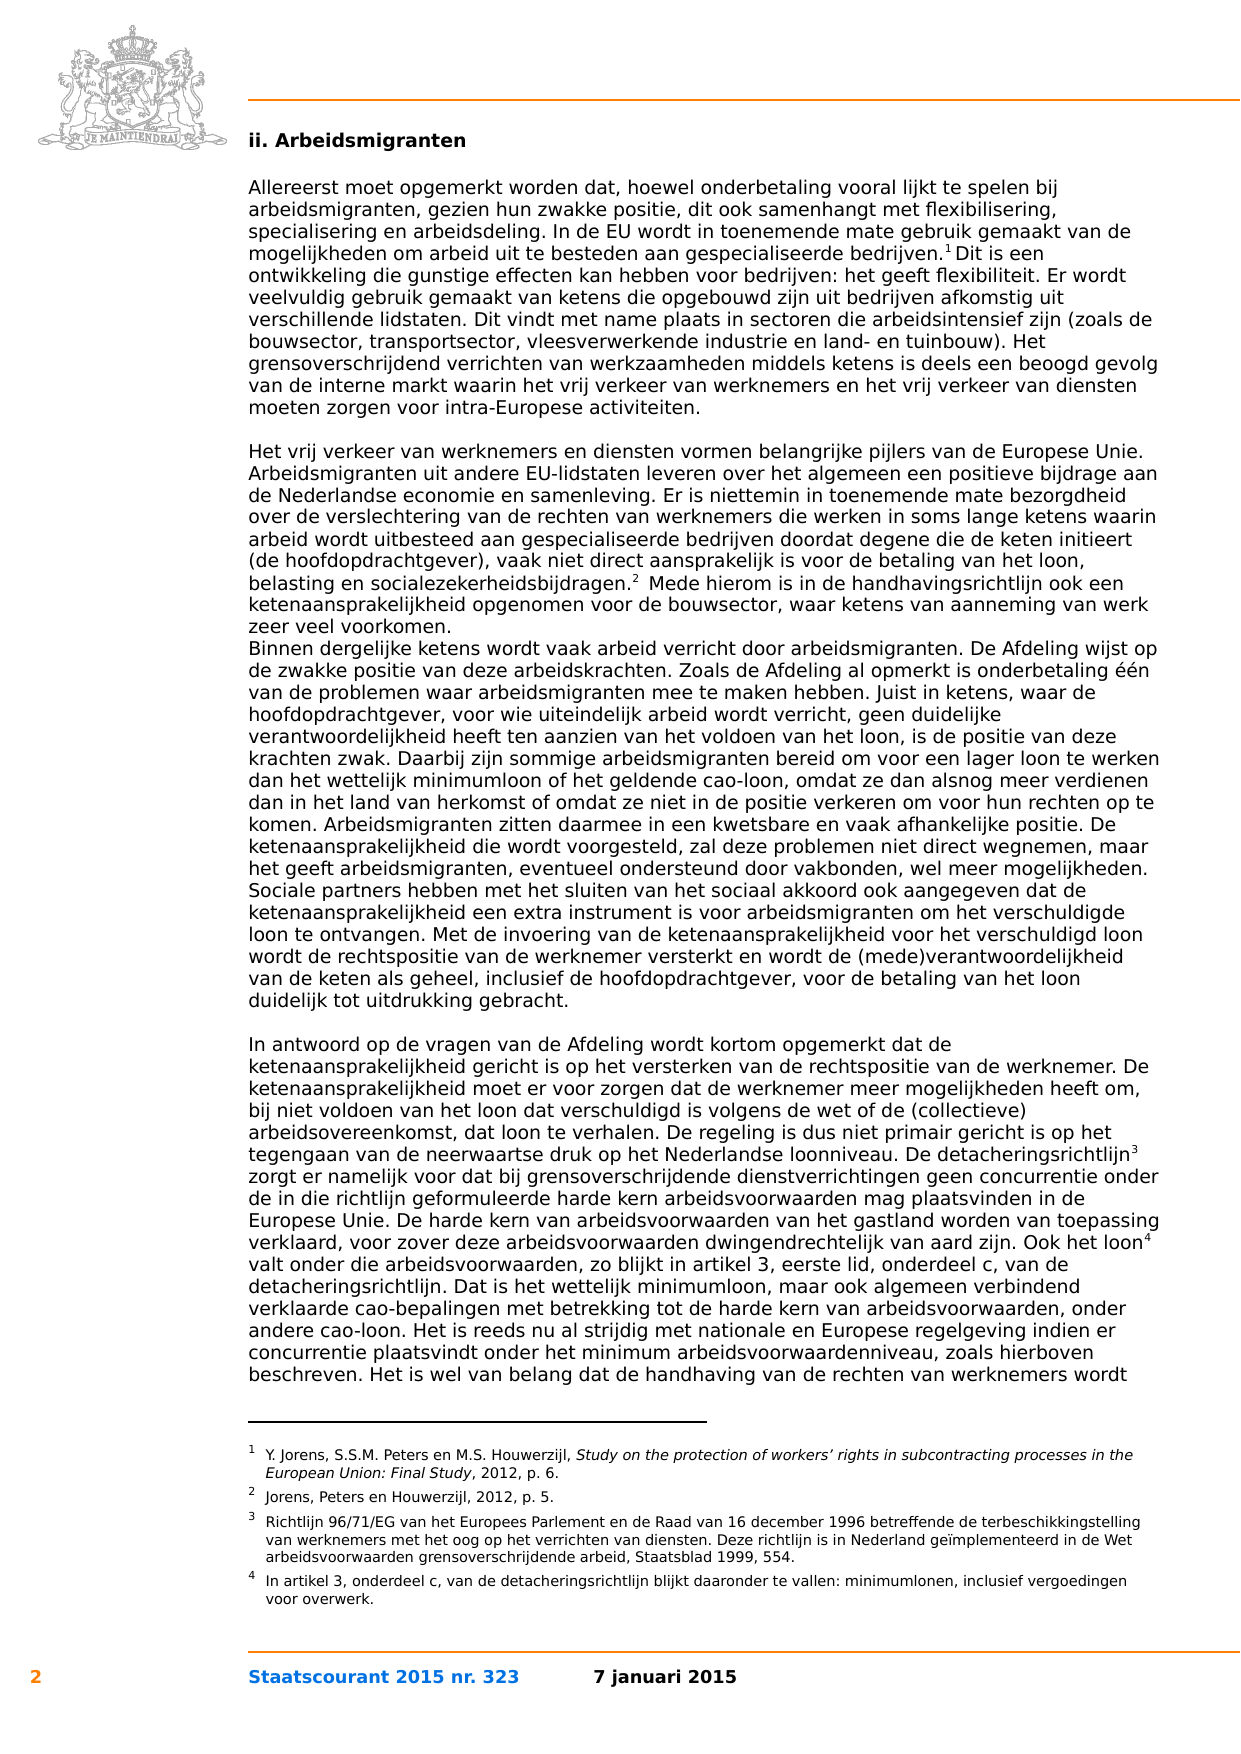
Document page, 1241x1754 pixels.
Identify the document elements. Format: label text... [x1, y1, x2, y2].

subtitle ii. Arbeidsmigranten [248, 130, 1163, 152]
text Het vrij verkeer van werknemers en diensten vormen belangrijke pijlers van de Europese Unie. Arbeidsmigranten uit andere EU-lidstaten leveren over het algemeen een positieve bijdrage aan de Nederlandse economie en samenleving. Er is niettemin in toenemende mate bezorgdheid over de verslechtering van de rechten van werknemers die werken in soms lange ketens waarin arbeid wordt uitbesteed aan gespecialiseerde bedrijven doordat degene die de keten initieert (de hoofdopdrachtgever), vaak niet direct aansprakelijk is voor de betaling van het loon, belasting en socialezekerheidsbijdragen. Mede hierom is in de handhavingsrichtlijn ook een ketenaansprakelijkheid opgenomen voor de bouwsector, waar ketens van aanneming van werk zeer veel voorkomen. [248, 441, 1163, 638]
text Jorens, Peters en Houwerzijl, 2012, p. 5. [248, 1485, 1163, 1507]
picture [38, 25, 227, 150]
text Allereerst moet opgemerkt worden dat, hoewel onderbetaling vooral lijkt te spelen bij arbeidsmigranten, gezien hun zwakke positie, dit ook samenhangt met flexibilisering, specialisering en arbeidsdeling. In de EU wordt in toenemende mate gebruik gemaakt van de mogelijkheden om arbeid uit te besteden aan gespecialiseerde bedrijven.Dit is een ontwikkeling die gunstige effecten kan hebben voor bedrijven: het geeft flexibiliteit. Er wordt veelvuldig gebruik gemaakt van ketens die opgebouwd zijn uit bedrijven afkomstig uit verschillende lidstaten. Dit vindt met name plaats in sectoren die arbeidsintensief zijn (zoals de bouwsector, transportsector, vleesverwerkende industrie en land- en tuinbouw). Het grensoverschrijdend verrichten van werkzaamheden middels ketens is deels een beoogd gevolg van de interne markt waarin het vrij verkeer van werknemers en het vrij verkeer van diensten moeten zorgen voor intra-Europese activiteiten. [248, 177, 1163, 419]
text Y. Jorens, S.S.M. Peters en M.S. Houwerzijl, Study on the protection of workers’ rights in subcontracting processes in the European Union: Final Study, 2012, p. 6. [248, 1443, 1163, 1482]
text Binnen dergelijke ketens wordt vaak arbeid verricht door arbeidsmigranten. De Afdeling wijst op de zwakke positie van deze arbeidskrachten. Zoals de Afdeling al opmerkt is onderbetaling één van de problemen waar arbeidsmigranten mee te maken hebben. Juist in ketens, waar de hoofdopdrachtgever, voor wie uiteindelijk arbeid wordt verricht, geen duidelijke verantwoordelijkheid heeft ten aanzien van het voldoen van het loon, is de positie van deze krachten zwak. Daarbij zijn sommige arbeidsmigranten bereid om voor een lager loon te werken dan het wettelijk minimumloon of het geldende cao-loon, omdat ze dan alsnog meer verdienen dan in het land van herkomst of omdat ze niet in de positie verkeren om voor hun rechten op te komen. Arbeidsmigranten zitten daarmee in een kwetsbare en vaak afhankelijke positie. De ketenaansprakelijkheid die wordt voorgesteld, zal deze problemen niet direct wegnemen, maar het geeft arbeidsmigranten, eventueel ondersteund door vakbonden, wel meer mogelijkheden. Sociale partners hebben met het sluiten van het sociaal akkoord ook aangegeven dat de ketenaansprakelijkheid een extra instrument is voor arbeidsmigranten om het verschuldigde loon te ontvangen. Met de invoering van de ketenaansprakelijkheid voor het verschuldigd loon wordt de rechtspositie van de werknemer versterkt en wordt de (mede)verantwoordelijkheid van de keten als geheel, inclusief de hoofdopdrachtgever, voor de betaling van het loon duidelijk tot uitdrukking gebracht. [248, 638, 1163, 1012]
text Richtlijn 96/71/EG van het Europees Parlement en de Raad van 16 december 1996 betreffende de terbeschikkingstelling van werknemers met het oog op het verrichten van diensten. Deze richtlijn is in Nederland geïmplementeerd in de Wet arbeidsvoorwaarden grensoverschrijdende arbeid, Staatsblad 1999, 554. [248, 1510, 1163, 1566]
text In artikel 3, onderdeel c, van de detacheringsrichtlijn blijkt daaronder te vallen: minimumlonen, inclusief vergoedingen voor overwerk. [248, 1569, 1163, 1608]
text In antwoord op de vragen van de Afdeling wordt kortom opgemerkt dat de ketenaansprakelijkheid gericht is op het versterken van de rechtspositie van de werknemer. De ketenaansprakelijkheid moet er voor zorgen dat de werknemer meer mogelijkheden heeft om, bij niet voldoen van het loon dat verschuldigd is volgens de wet of de (collectieve) arbeidsovereenkomst, dat loon te verhalen. De regeling is dus niet primair gericht is op het tegengaan van de neerwaartse druk op het Nederlandse loonniveau. De detacheringsrichtlijn zorgt er namelijk voor dat bij grensoverschrijdende dienstverrichtingen geen concurrentie onder de in die richtlijn geformuleerde harde kern arbeidsvoorwaarden mag plaatsvinden in de Europese Unie. De harde kern van arbeidsvoorwaarden van het gastland worden van toepassing verklaard, voor zover deze arbeidsvoorwaarden dwingendrechtelijk van aard zijn. Ook het loon valt onder die arbeidsvoorwaarden, zo blijkt in artikel 3, eerste lid, onderdeel c, van de detacheringsrichtlijn. Dat is het wettelijk minimumloon, maar ook algemeen verbindend verklaarde cao-bepalingen met betrekking tot de harde kern van arbeidsvoorwaarden, onder andere cao-loon. Het is reeds nu al strijdig met nationale en Europese regelgeving indien er concurrentie plaatsvindt onder het minimum arbeidsvoorwaardenniveau, zoals hierboven beschreven. Het is wel van belang dat de handhaving van de rechten van werknemers wordt [248, 1034, 1163, 1386]
